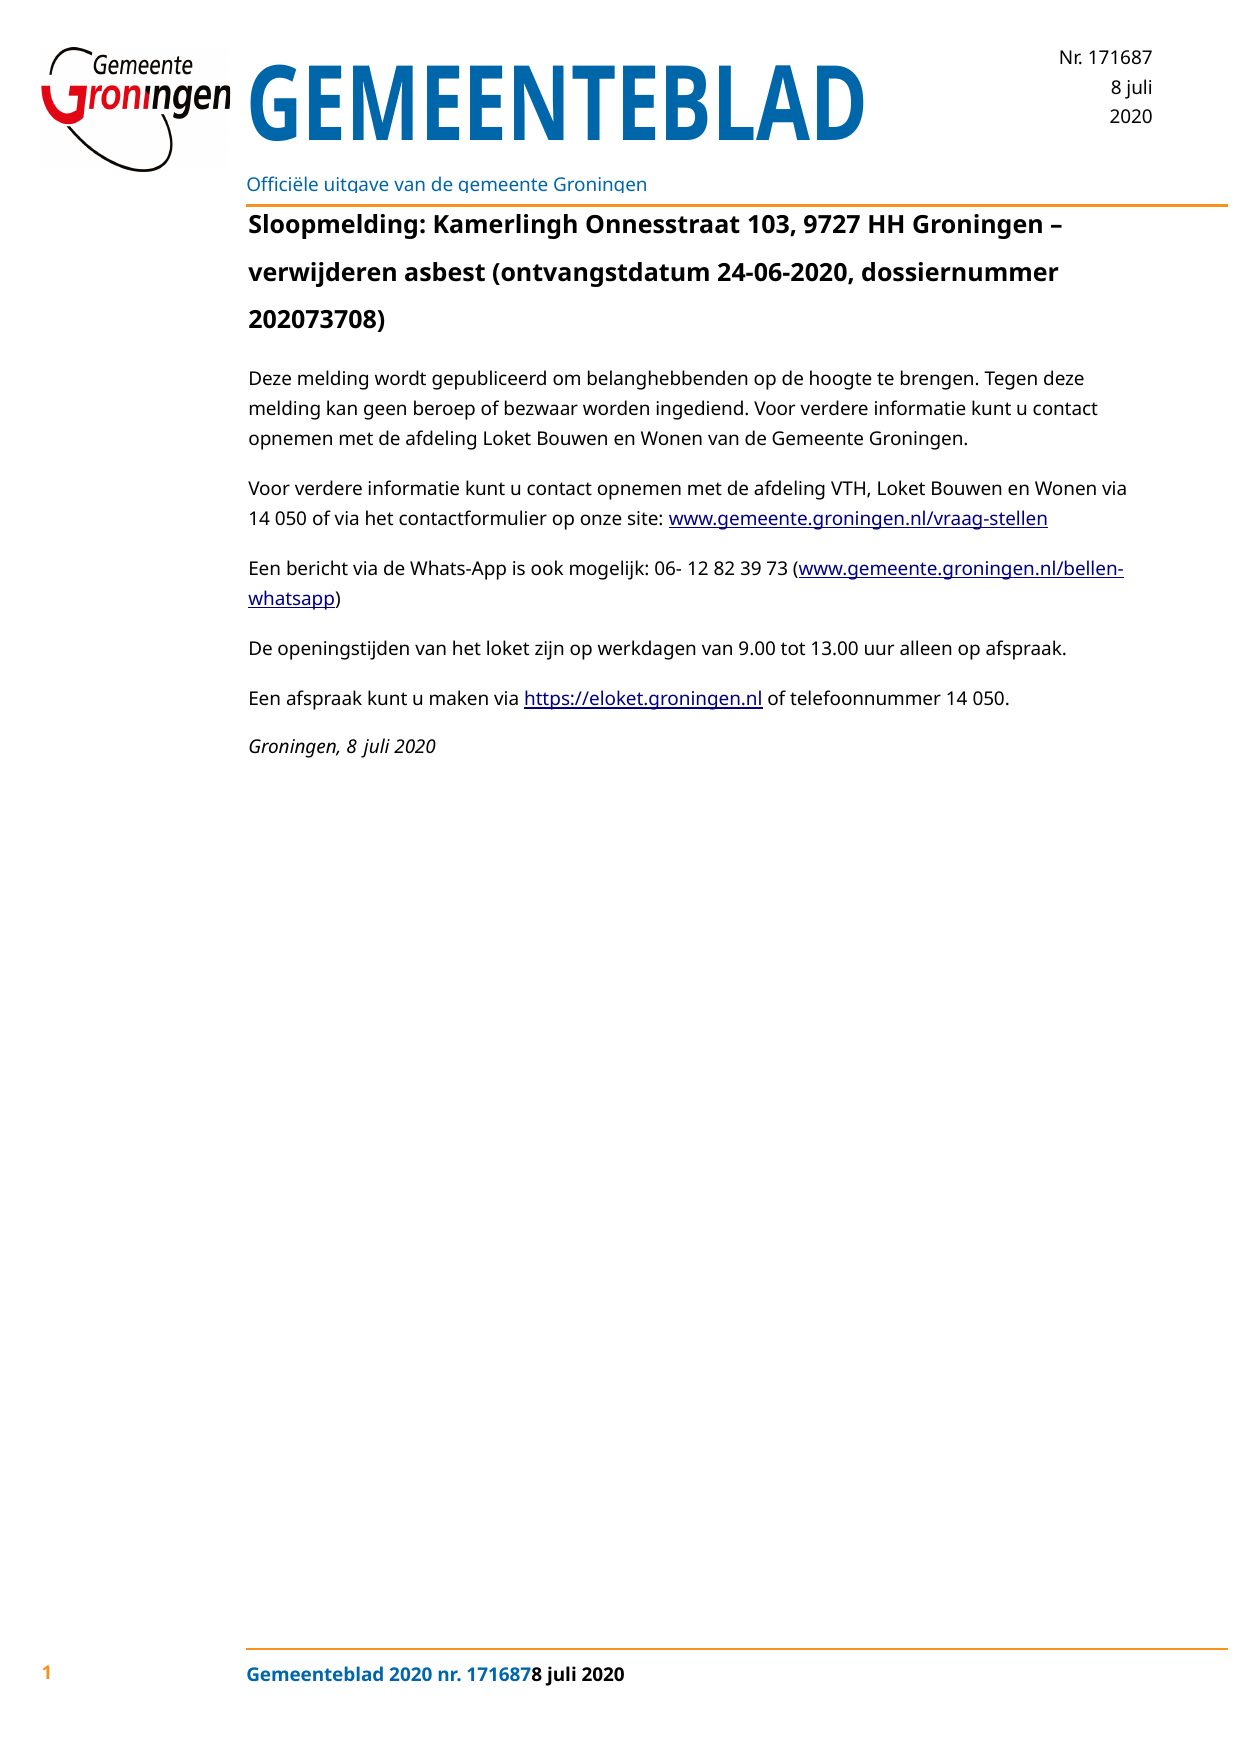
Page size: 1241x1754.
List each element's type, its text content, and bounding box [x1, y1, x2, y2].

text Een afspraak kunt u maken via https://eloket.groningen.nl of telefoonnummer 14 050. [248, 686, 1152, 711]
text De openingstijden van het loket zijn op werkdagen van 9.00 tot 13.00 uur alleen op afspraak. [248, 635, 1152, 661]
text Groningen, 8 juli 2020 [248, 733, 1152, 759]
text Sloopmelding: Kamerlingh Onnesstraat 103, 9727 HH Groningen – verwijderen asbest (ontvangstdatum 24-06-2020, dossiernummer 202073708) [248, 207, 1152, 336]
text Een bericht via de Whats-App is ook mogelijk: 06- 12 82 39 73 (www.gemeente.groningen.nl/bellen-whatsapp) [248, 555, 1152, 610]
text Voor verdere informatie kunt u contact opnemen met de afdeling VTH, Loket Bouwen en Wonen via 14 050 of via het contactformulier op onze site: www.gemeente.groningen.nl/vraag-stellen [248, 475, 1152, 530]
picture [41, 47, 231, 172]
text Deze melding wordt gepubliceerd om belanghebbenden op de hoogte te brengen. Tegen deze melding kan geen beroep of bezwaar worden ingediend. Voor verdere informatie kunt u contact opnemen met de afdeling Loket Bouwen en Wonen van de Gemeente Groningen. [248, 366, 1152, 450]
